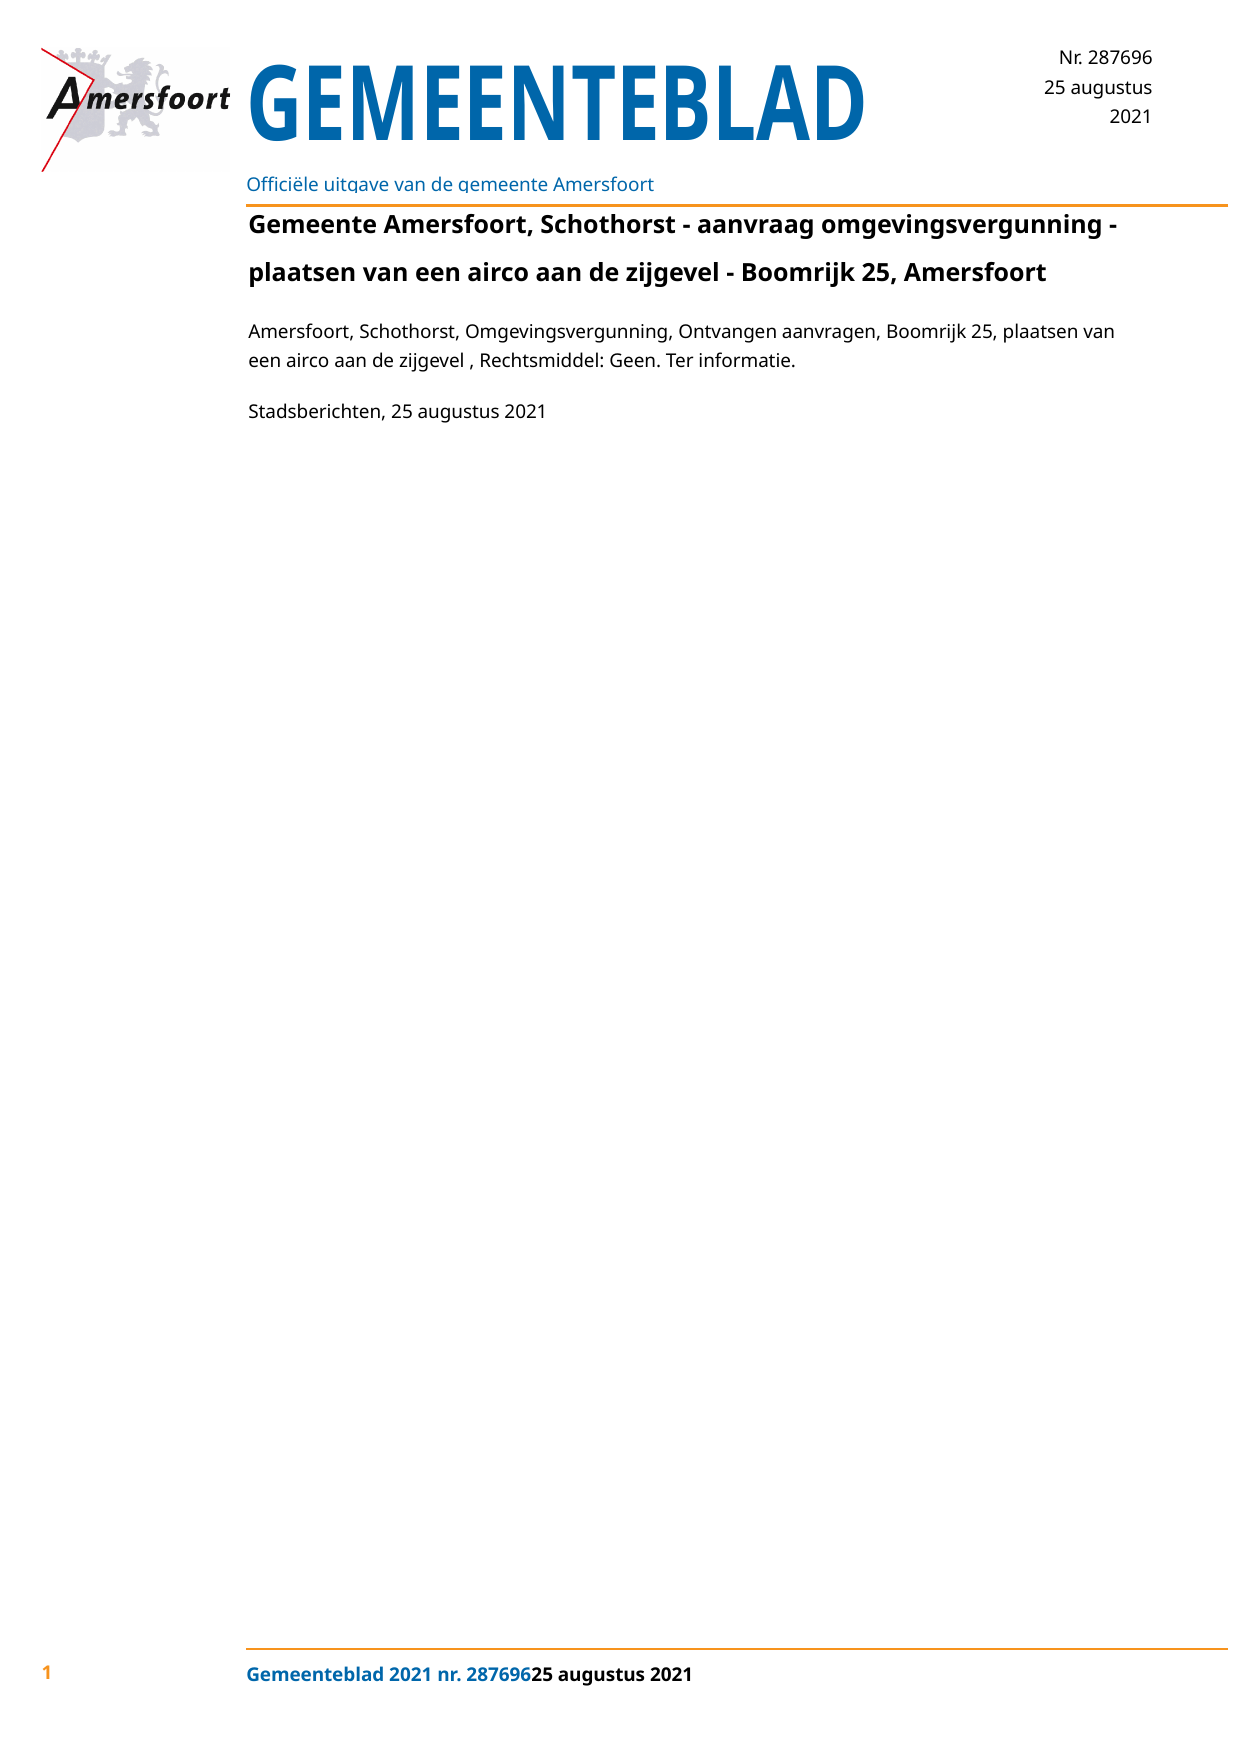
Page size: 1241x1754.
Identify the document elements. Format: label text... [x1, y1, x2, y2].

picture [41, 47, 231, 172]
text Stadsberichten, 25 augustus 2021 [248, 398, 1152, 424]
text Amersfoort, Schothorst, Omgevingsvergunning, Ontvangen aanvragen, Boomrijk 25, plaatsen van een airco aan de zijgevel , Rechtsmiddel: Geen. Ter informatie. [248, 318, 1152, 373]
text Gemeente Amersfoort, Schothorst - aanvraag omgevingsvergunning - plaatsen van een airco aan de zijgevel - Boomrijk 25, Amersfoort [248, 207, 1152, 288]
